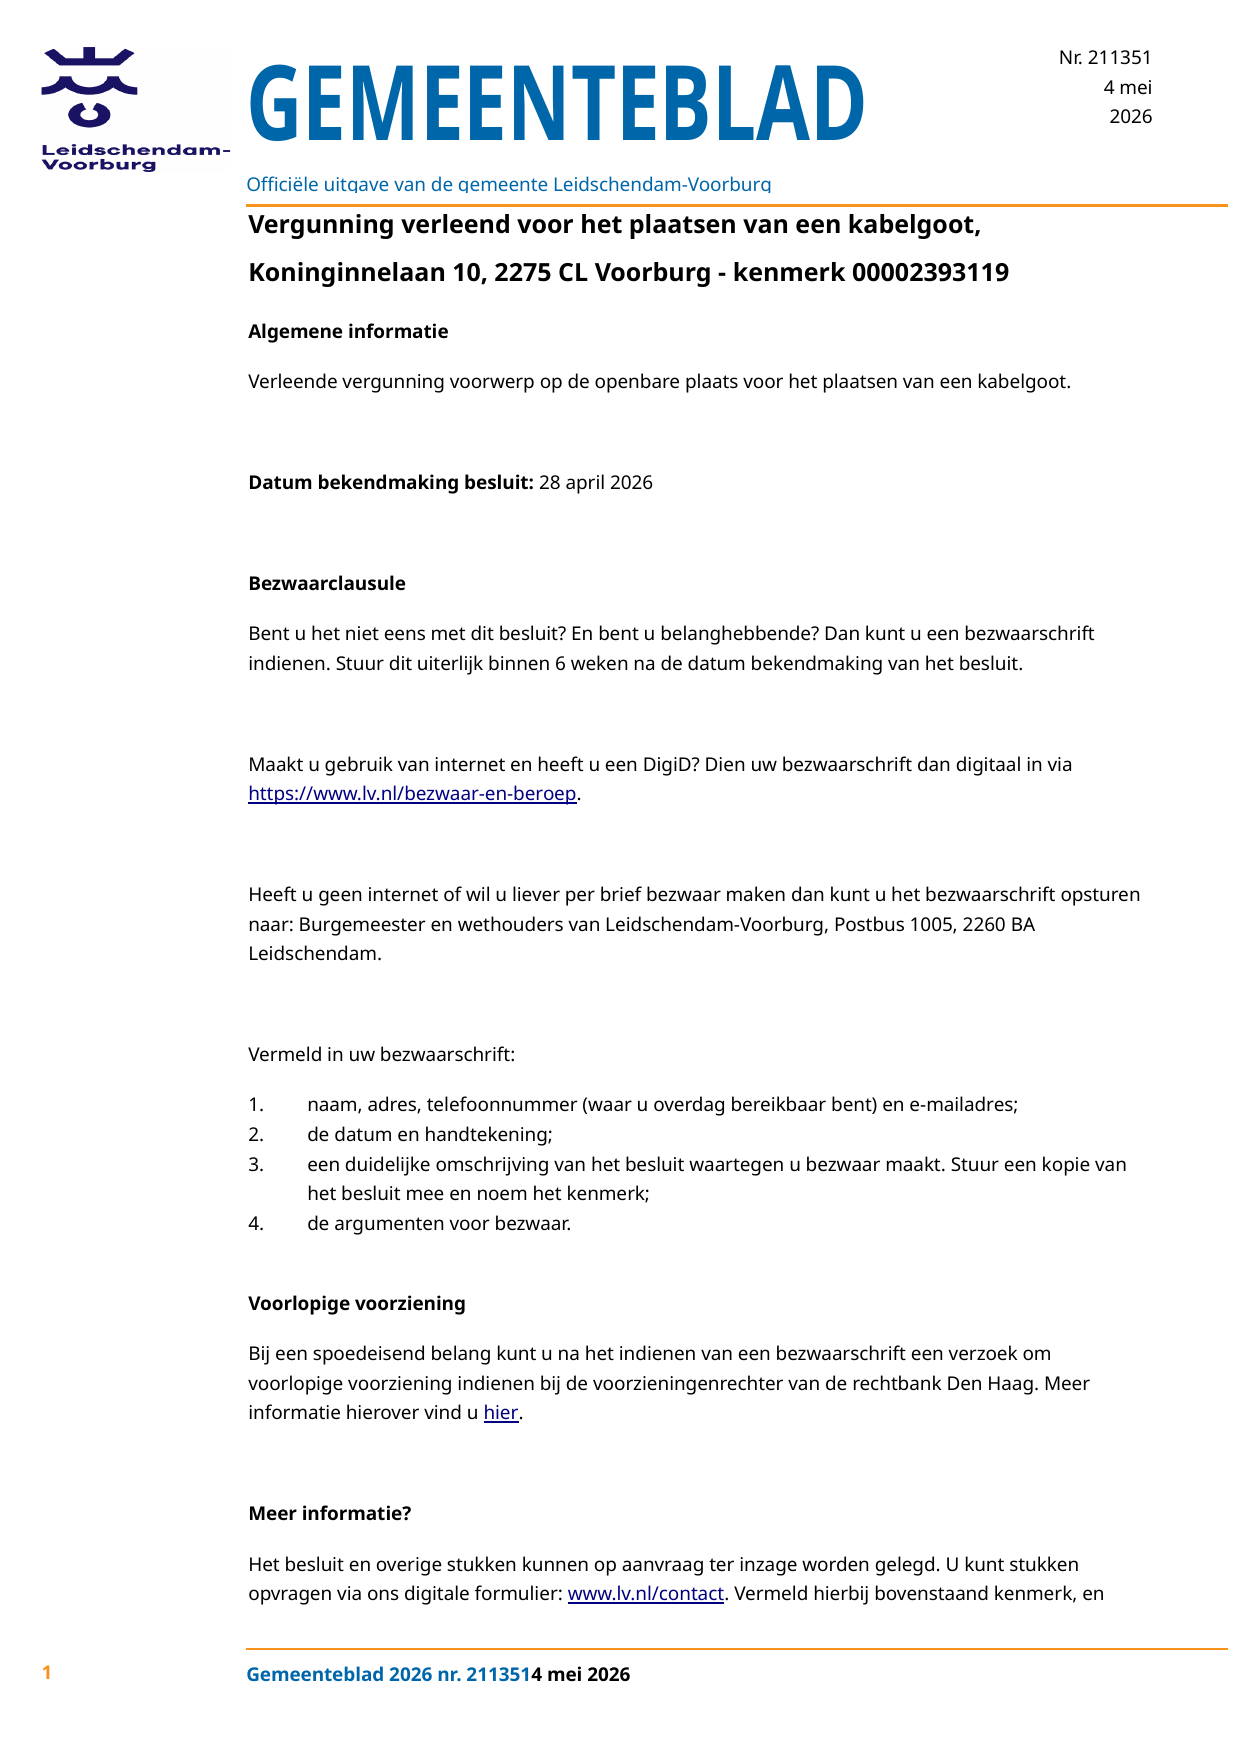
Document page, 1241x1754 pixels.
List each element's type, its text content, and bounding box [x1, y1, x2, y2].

text Meer informatie? [248, 1500, 1152, 1526]
list een duidelijke omschrijving van het besluit waartegen u bezwaar maakt. Stuur een kopie van het besluit mee en noem het kenmerk; [248, 1151, 1152, 1206]
text Voorlopige voorziening [248, 1290, 1152, 1316]
text Bij een spoedeisend belang kunt u na het indienen van een bezwaarschrift een verzoek om voorlopige voorziening indienen bij de voorzieningenrechter van de rechtbank Den Haag. Meer informatie hierover vind u hier. [248, 1340, 1152, 1425]
text Het besluit en overige stukken kunnen op aanvraag ter inzage worden gelegd. U kunt stukken opvragen via ons digitale formulier: www.lv.nl/contact. Vermeld hierbij bovenstaand kenmerk, en [248, 1551, 1152, 1606]
list de datum en handtekening; [248, 1121, 1152, 1147]
list naam, adres, telefoonnummer (waar u overdag bereikbaar bent) en e-mailadres; [248, 1092, 1152, 1117]
text Heeft u geen internet of wil u liever per brief bezwaar maken dan kunt u het bezwaarschrift opsturen naar: Burgemeester en wethouders van Leidschendam-Voorburg, Postbus 1005, 2260 BA Leidschendam. [248, 881, 1152, 966]
text Verleende vergunning voorwerp op de openbare plaats voor het plaatsen van een kabelgoot. [248, 368, 1152, 394]
text Bezwaarclausule [248, 570, 1152, 596]
text Algemene informatie [248, 318, 1152, 344]
picture [41, 47, 231, 172]
text Vergunning verleend voor het plaatsen van een kabelgoot, Koninginnelaan 10, 2275 CL Voorburg - kenmerk 00002393119 [248, 207, 1152, 288]
text Datum bekendmaking besluit: 28 april 2026 [248, 469, 1152, 495]
text Bent u het niet eens met dit besluit? En bent u belanghebbende? Dan kunt u een bezwaarschrift indienen. Stuur dit uiterlijk binnen 6 weken na de datum bekendmaking van het besluit. [248, 620, 1152, 676]
text Maakt u gebruik van internet en heeft u een DigiD? Dien uw bezwaarschrift dan digitaal in via https://www.lv.nl/bezwaar-en-beroep. [248, 751, 1152, 806]
text Vermeld in uw bezwaarschrift: [248, 1041, 1152, 1067]
list de argumenten voor bezwaar. [248, 1210, 1152, 1236]
